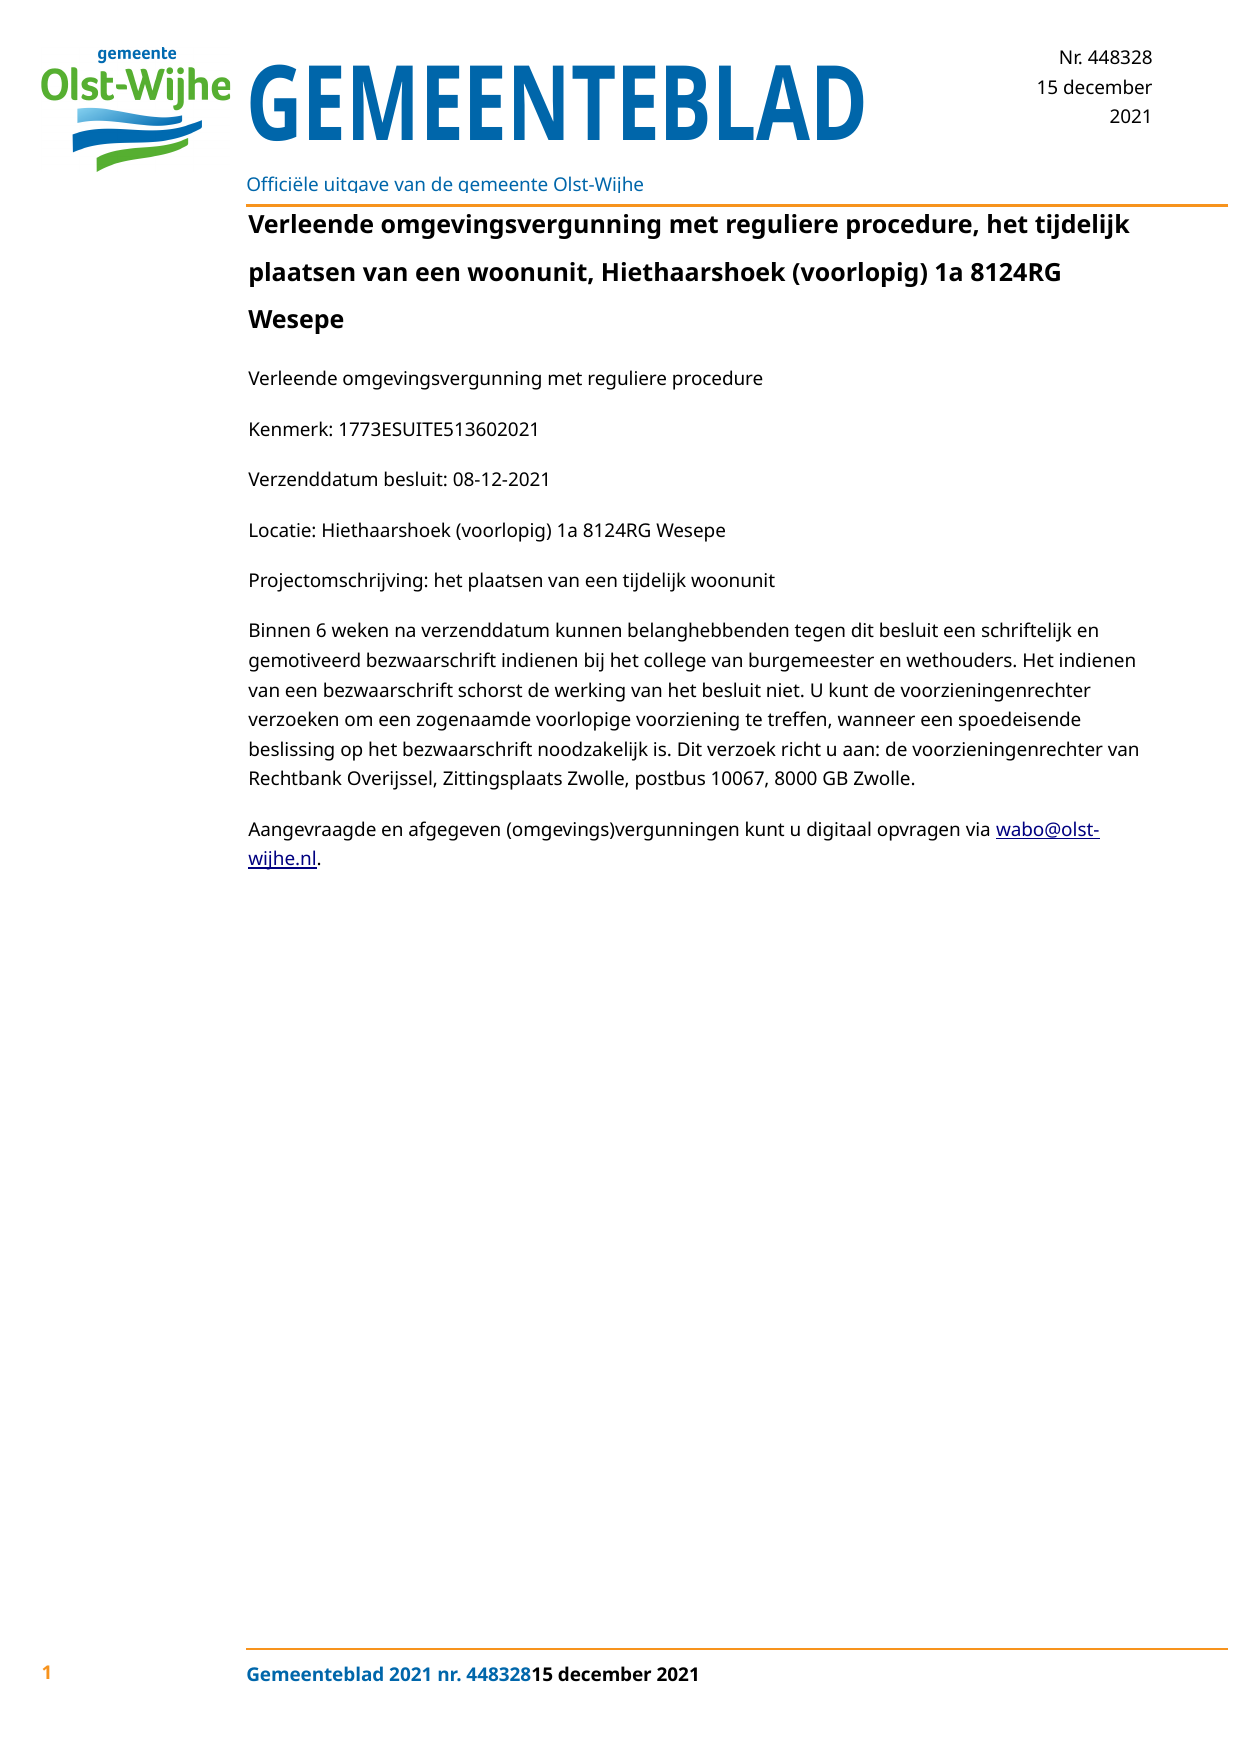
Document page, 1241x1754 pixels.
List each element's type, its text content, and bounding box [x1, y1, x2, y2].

text Verzenddatum besluit: 08-12-2021 [248, 466, 1152, 492]
text Locatie: Hiethaarshoek (voorlopig) 1a 8124RG Wesepe [248, 517, 1152, 542]
text Verleende omgevingsvergunning met reguliere procedure [248, 366, 1152, 391]
text Projectomschrijving: het plaatsen van een tijdelijk woonunit [248, 567, 1152, 593]
text Verleende omgevingsvergunning met reguliere procedure, het tijdelijk plaatsen van een woonunit, Hiethaarshoek (voorlopig) 1a 8124RG Wesepe [248, 207, 1152, 336]
text Binnen 6 weken na verzenddatum kunnen belanghebbenden tegen dit besluit een schriftelijk en gemotiveerd bezwaarschrift indienen bij het college van burgemeester en wethouders. Het indienen van een bezwaarschrift schorst de werking van het besluit niet. U kunt de voorzieningenrechter verzoeken om een zogenaamde voorlopige voorziening te treffen, wanneer een spoedeisende beslissing op het bezwaarschrift noodzakelijk is. Dit verzoek richt u aan: de voorzieningenrechter van Rechtbank Overijssel, Zittingsplaats Zwolle, postbus 10067, 8000 GB Zwolle. [248, 618, 1152, 791]
text Kenmerk: 1773ESUITE513602021 [248, 416, 1152, 442]
picture [41, 47, 231, 172]
text Aangevraagde en afgegeven (omgevings)vergunningen kunt u digitaal opvragen via wabo@olst-wijhe.nl. [248, 816, 1152, 871]
